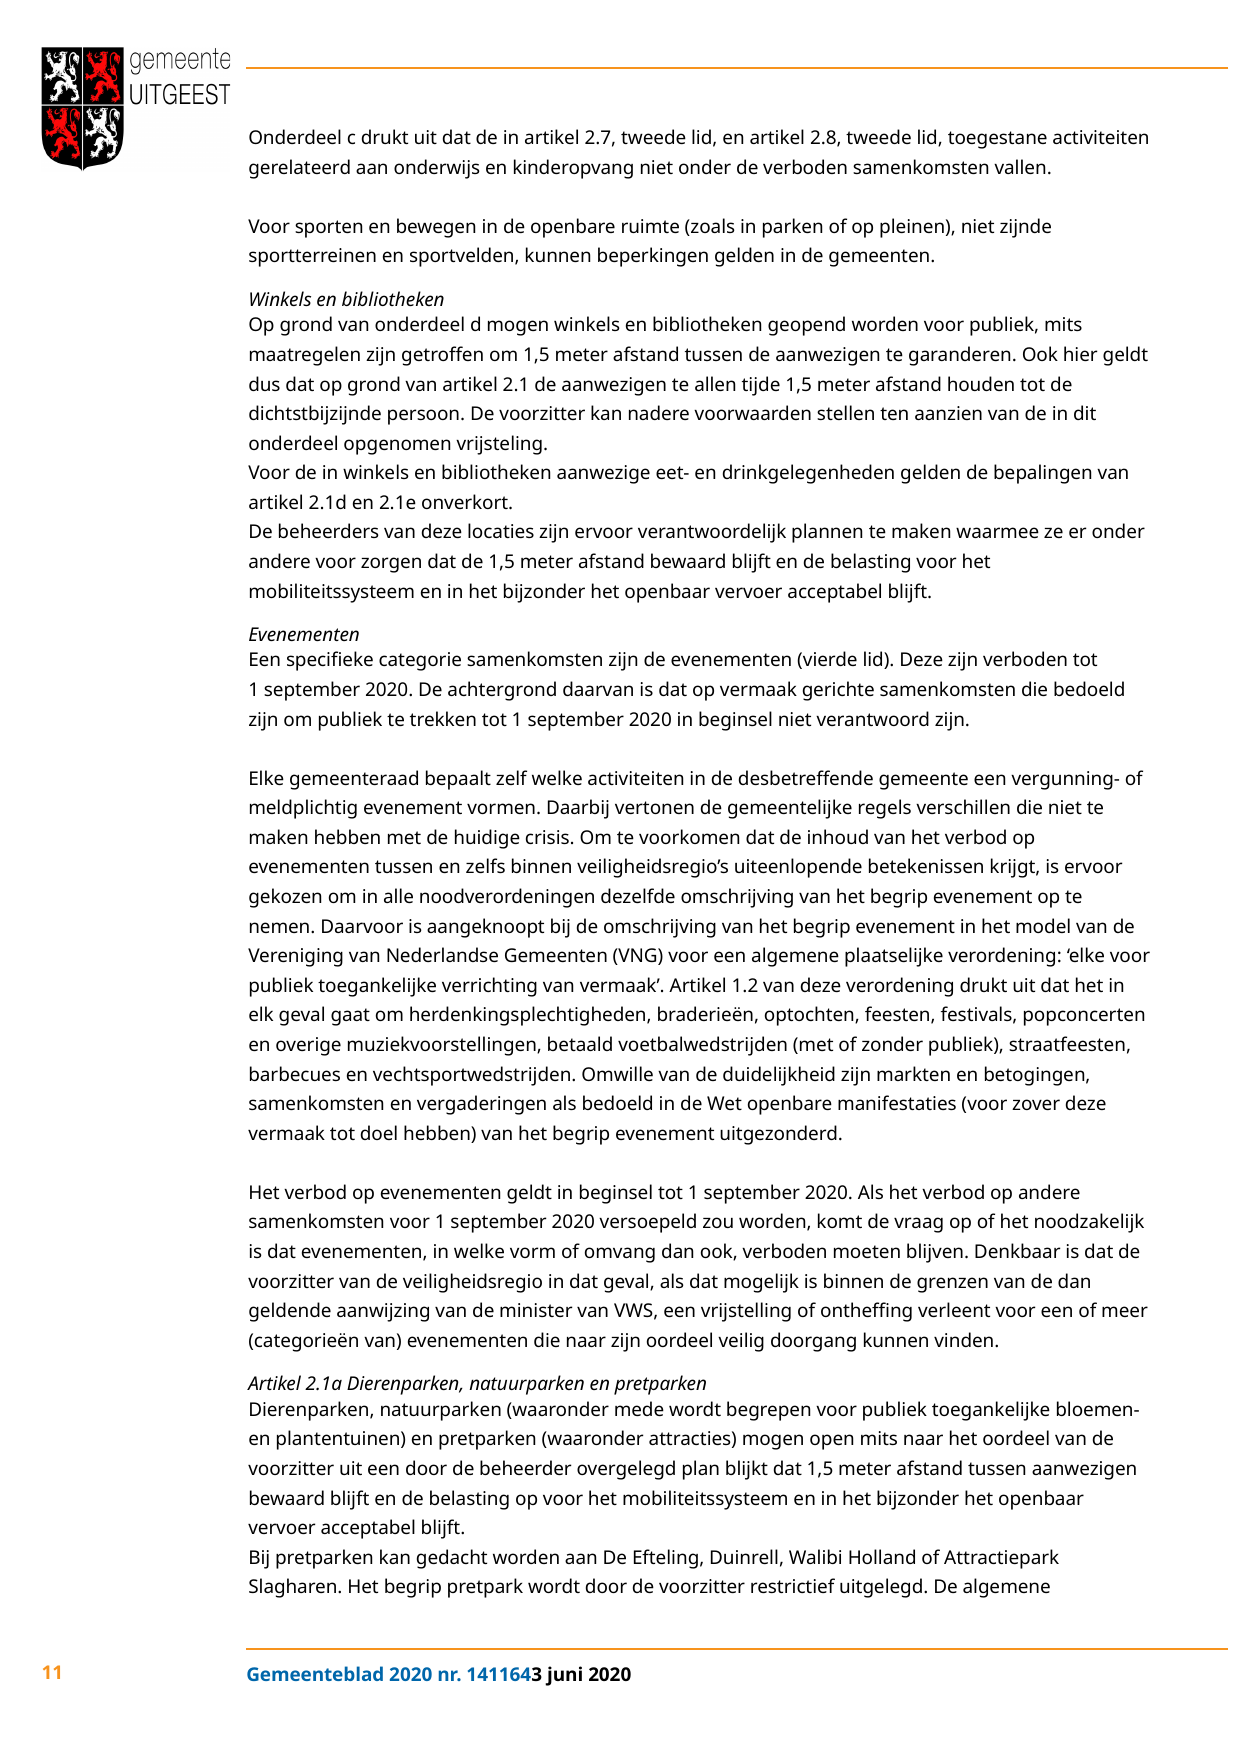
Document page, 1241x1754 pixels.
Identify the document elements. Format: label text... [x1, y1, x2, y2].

text De beheerders van deze locaties zijn ervoor verantwoordelijk plannen te maken waarmee ze er onder andere voor zorgen dat de 1,5 meter afstand bewaard blijft en de belasting voor het mobiliteitssysteem en in het bijzonder het openbaar vervoer acceptabel blijft. [248, 519, 1152, 603]
text Artikel 2.1a Dierenparken, natuurparken en pretparken [248, 1370, 1152, 1396]
picture [41, 47, 231, 172]
text Onderdeel c drukt uit dat de in artikel 2.7, tweede lid, en artikel 2.8, tweede lid, toegestane activiteiten gerelateerd aan onderwijs en kinderopvang niet onder de verboden samenkomsten vallen. [248, 124, 1152, 180]
text Elke gemeenteraad bepaalt zelf welke activiteiten in de desbetreffende gemeente een vergunning- of meldplichtig evenement vormen. Daarbij vertonen de gemeentelijke regels verschillen die niet te maken hebben met de huidige crisis. Om te voorkomen dat de inhoud van het verbod op evenementen tussen en zelfs binnen veiligheidsregio’s uiteenlopende betekenissen krijgt, is ervoor gekozen om in alle noodverordeningen dezelfde omschrijving van het begrip evenement op te nemen. Daarvoor is aangeknoopt bij de omschrijving van het begrip evenement in het model van de Vereniging van Nederlandse Gemeenten (VNG) voor een algemene plaatselijke verordening: ‘elke voor publiek toegankelijke verrichting van vermaak’. Artikel 1.2 van deze verordening drukt uit dat het in elk geval gaat om herdenkingsplechtigheden, braderieën, optochten, feesten, festivals, popconcerten en overige muziekvoorstellingen, betaald voetbalwedstrijden (met of zonder publiek), straatfeesten, barbecues en vechtsportwedstrijden. Omwille van de duidelijkheid zijn markten en betogingen, samenkomsten en vergaderingen als bedoeld in de Wet openbare manifestaties (voor zover deze vermaak tot doel hebben) van het begrip evenement uitgezonderd. [248, 765, 1152, 1146]
text Dierenparken, natuurparken (waaronder mede wordt begrepen voor publiek toegankelijke bloemen- en plantentuinen) en pretparken (waaronder attracties) mogen open mits naar het oordeel van de voorzitter uit een door de beheerder overgelegd plan blijkt dat 1,5 meter afstand tussen aanwezigen bewaard blijft en de belasting op voor het mobiliteitssysteem en in het bijzonder het openbaar vervoer acceptabel blijft. [248, 1396, 1152, 1540]
text Voor sporten en bewegen in de openbare ruimte (zoals in parken of op pleinen), niet zijnde sportterreinen en sportvelden, kunnen beperkingen gelden in de gemeenten. [248, 213, 1152, 268]
text Op grond van onderdeel d mogen winkels en bibliotheken geopend worden voor publiek, mits maatregelen zijn getroffen om 1,5 meter afstand tussen de aanwezigen te garanderen. Ook hier geldt dus dat op grond van artikel 2.1 de aanwezigen te allen tijde 1,5 meter afstand houden tot de dichtstbijzijnde persoon. De voorzitter kan nadere voorwaarden stellen ten aanzien van de in dit onderdeel opgenomen vrijsteling. [248, 312, 1152, 456]
text Evenementen [248, 621, 1152, 647]
text Bij pretparken kan gedacht worden aan De Efteling, Duinrell, Walibi Holland of Attractiepark Slagharen. Het begrip pretpark wordt door de voorzitter restrictief uitgelegd. De algemene [248, 1544, 1152, 1599]
text Winkels en bibliotheken [248, 286, 1152, 312]
text Voor de in winkels en bibliotheken aanwezige eet- en drinkgelegenheden gelden de bepalingen van artikel 2.1d en 2.1e onverkort. [248, 459, 1152, 515]
text Het verbod op evenementen geldt in beginsel tot 1 september 2020. Als het verbod op andere samenkomsten voor 1 september 2020 versoepeld zou worden, komt de vraag op of het noodzakelijk is dat evenementen, in welke vorm of omvang dan ook, verboden moeten blijven. Denkbaar is dat de voorzitter van de veiligheidsregio in dat geval, als dat mogelijk is binnen de grenzen van de dan geldende aanwijzing van de minister van VWS, een vrijstelling of ontheffing verleent voor een of meer (categorieën van) evenementen die naar zijn oordeel veilig doorgang kunnen vinden. [248, 1179, 1152, 1353]
text Een specifieke categorie samenkomsten zijn de evenementen (vierde lid). Deze zijn verboden tot 1 september 2020. De achtergrond daarvan is dat op vermaak gerichte samenkomsten die bedoeld zijn om publiek te trekken tot 1 september 2020 in beginsel niet verantwoord zijn. [248, 647, 1152, 732]
